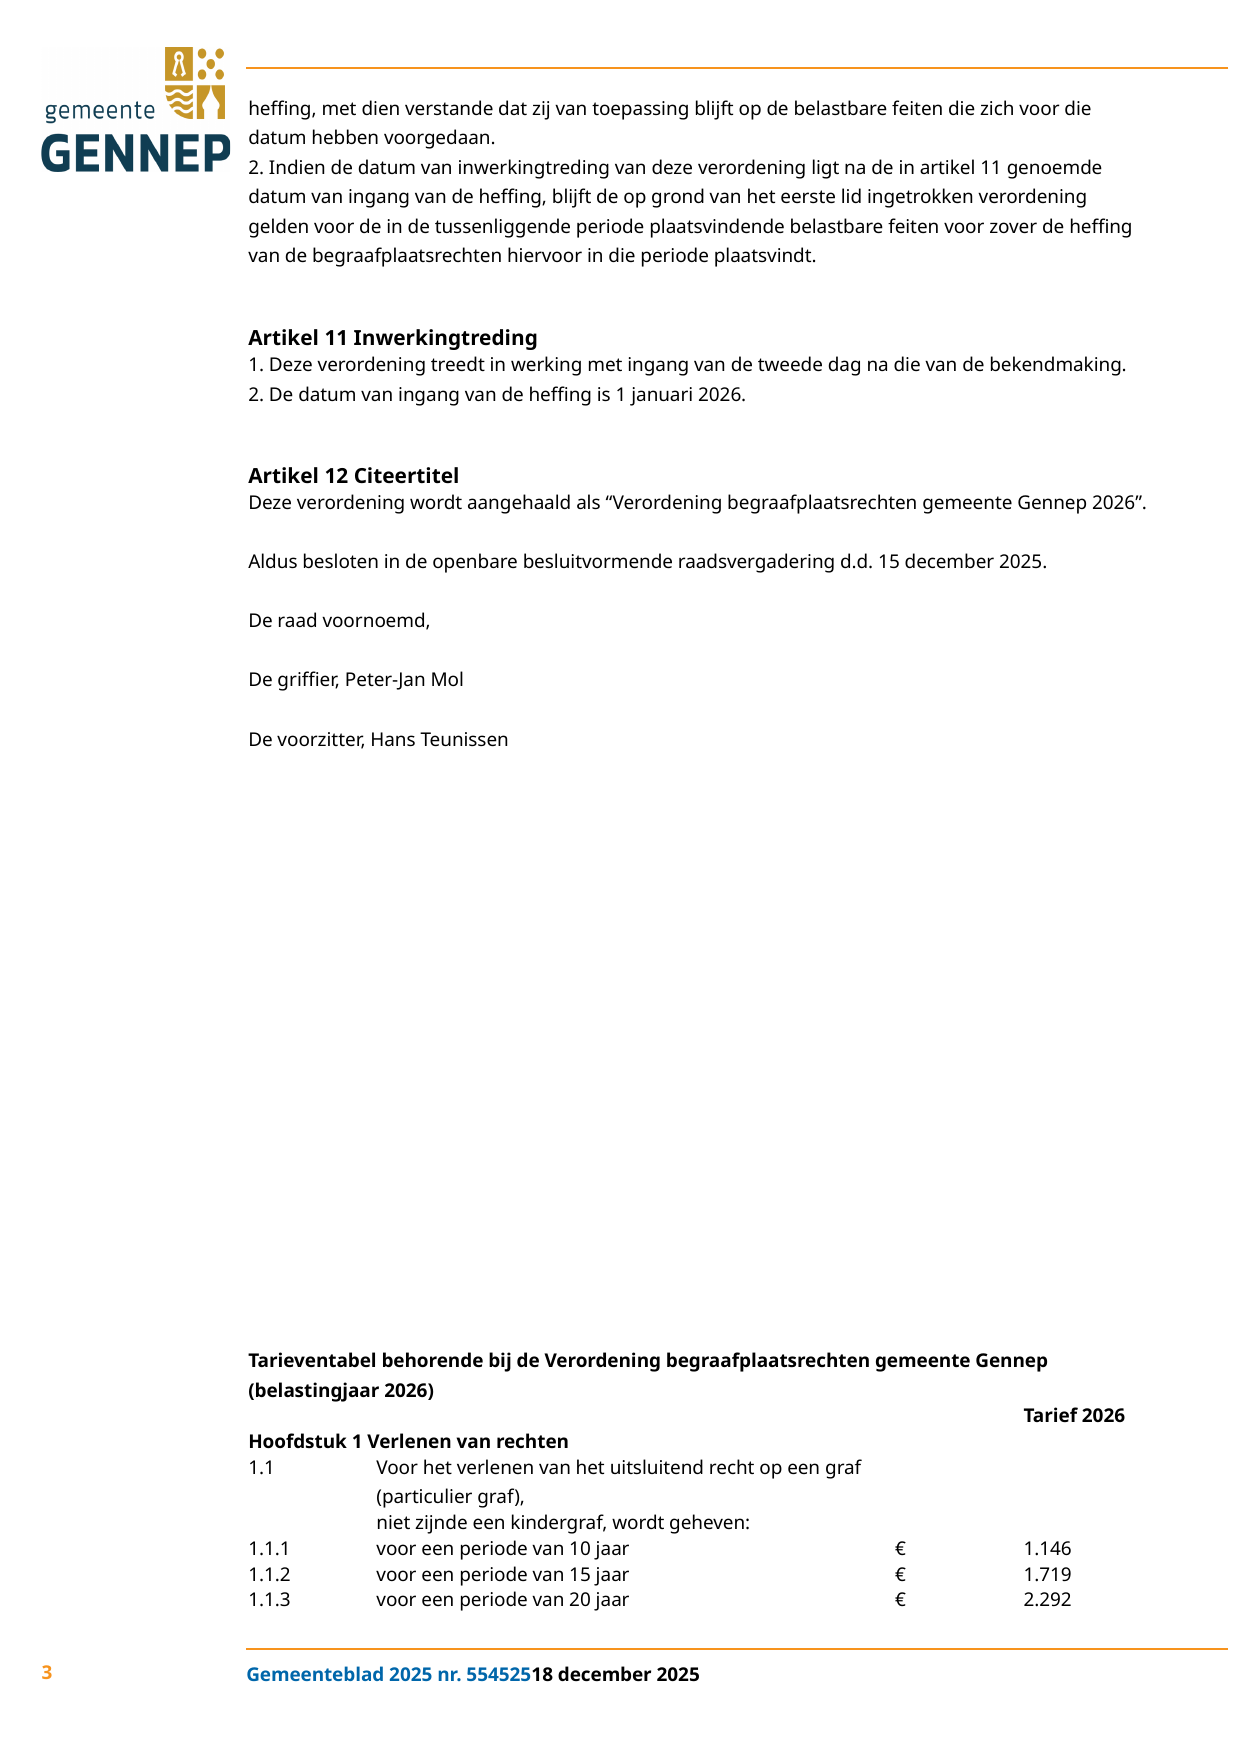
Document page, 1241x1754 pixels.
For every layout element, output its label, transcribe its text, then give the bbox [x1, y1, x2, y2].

table_cell [505, 1403, 895, 1428]
table_cell 1.1.1 [248, 1535, 376, 1561]
table_cell voor een periode van 15 jaar [376, 1561, 895, 1586]
table_cell 1.146 [1023, 1535, 1152, 1561]
table_cell 1.1.3 [248, 1586, 376, 1612]
table_header Tarieventabel behorende bij de Verordening begraafplaatsrechten gemeente Gennep (belastingjaar 2026) [248, 1347, 1152, 1402]
table_cell 1.1.2 [248, 1561, 376, 1586]
text 2. Indien de datum van inwerkingtreding van deze verordening ligt na de in artikel 11 genoemde datum van ingang van de heffing, blijft de op grond van het eerste lid ingetrokken verordening gelden voor de in de tussenliggende periode plaatsvindende belastbare feiten voor zover de heffing van de begraafplaatsrechten hiervoor in die periode plaatsvindt. [248, 154, 1152, 268]
table_cell [895, 1509, 1023, 1535]
table_cell voor een periode van 20 jaar [376, 1586, 895, 1612]
table_cell [895, 1428, 1023, 1454]
text Artikel 11 Inwerkingtreding [248, 323, 1152, 351]
table_cell [895, 1403, 1023, 1428]
table_cell € [895, 1535, 1023, 1561]
table_cell niet zijnde een kindergraf, wordt geheven: [376, 1509, 895, 1535]
text De voorzitter, Hans Teunissen [248, 726, 1152, 752]
text De raad voornoemd, [248, 607, 1152, 633]
table_cell 2.292 [1023, 1586, 1152, 1612]
table_cell [248, 1403, 376, 1428]
table_cell [1023, 1454, 1152, 1509]
table_cell [895, 1454, 1023, 1509]
table_cell Hoofdstuk 1 Verlenen van rechten [248, 1428, 895, 1454]
table_cell 1.719 [1023, 1561, 1152, 1586]
table_cell [1023, 1428, 1152, 1454]
picture [41, 47, 231, 172]
table_cell [248, 1509, 376, 1535]
table_cell € [895, 1561, 1023, 1586]
table_cell Voor het verlenen van het uitsluitend recht op een graf (particulier graf), [376, 1454, 895, 1509]
table_cell Tarief 2026 [1023, 1403, 1152, 1428]
text Deze verordening wordt aangehaald als “Verordening begraafplaatsrechten gemeente Gennep 2026”. [248, 489, 1152, 515]
text heffing, met dien verstande dat zij van toepassing blijft op de belastbare feiten die zich voor die datum hebben voorgedaan. [248, 95, 1152, 150]
text Artikel 12 Citeertitel [248, 461, 1152, 489]
text 2. De datum van ingang van de heffing is 1 januari 2026. [248, 381, 1152, 406]
table_cell [376, 1403, 504, 1428]
table_cell 1.1 [248, 1454, 376, 1509]
text De griffier, Peter-Jan Mol [248, 667, 1152, 692]
table_cell voor een periode van 10 jaar [376, 1535, 895, 1561]
table_cell € [895, 1586, 1023, 1612]
table_cell [1023, 1509, 1152, 1535]
text Aldus besloten in de openbare besluitvormende raadsvergadering d.d. 15 december 2025. [248, 548, 1152, 574]
text 1. Deze verordening treedt in werking met ingang van de tweede dag na die van de bekendmaking. [248, 351, 1152, 377]
